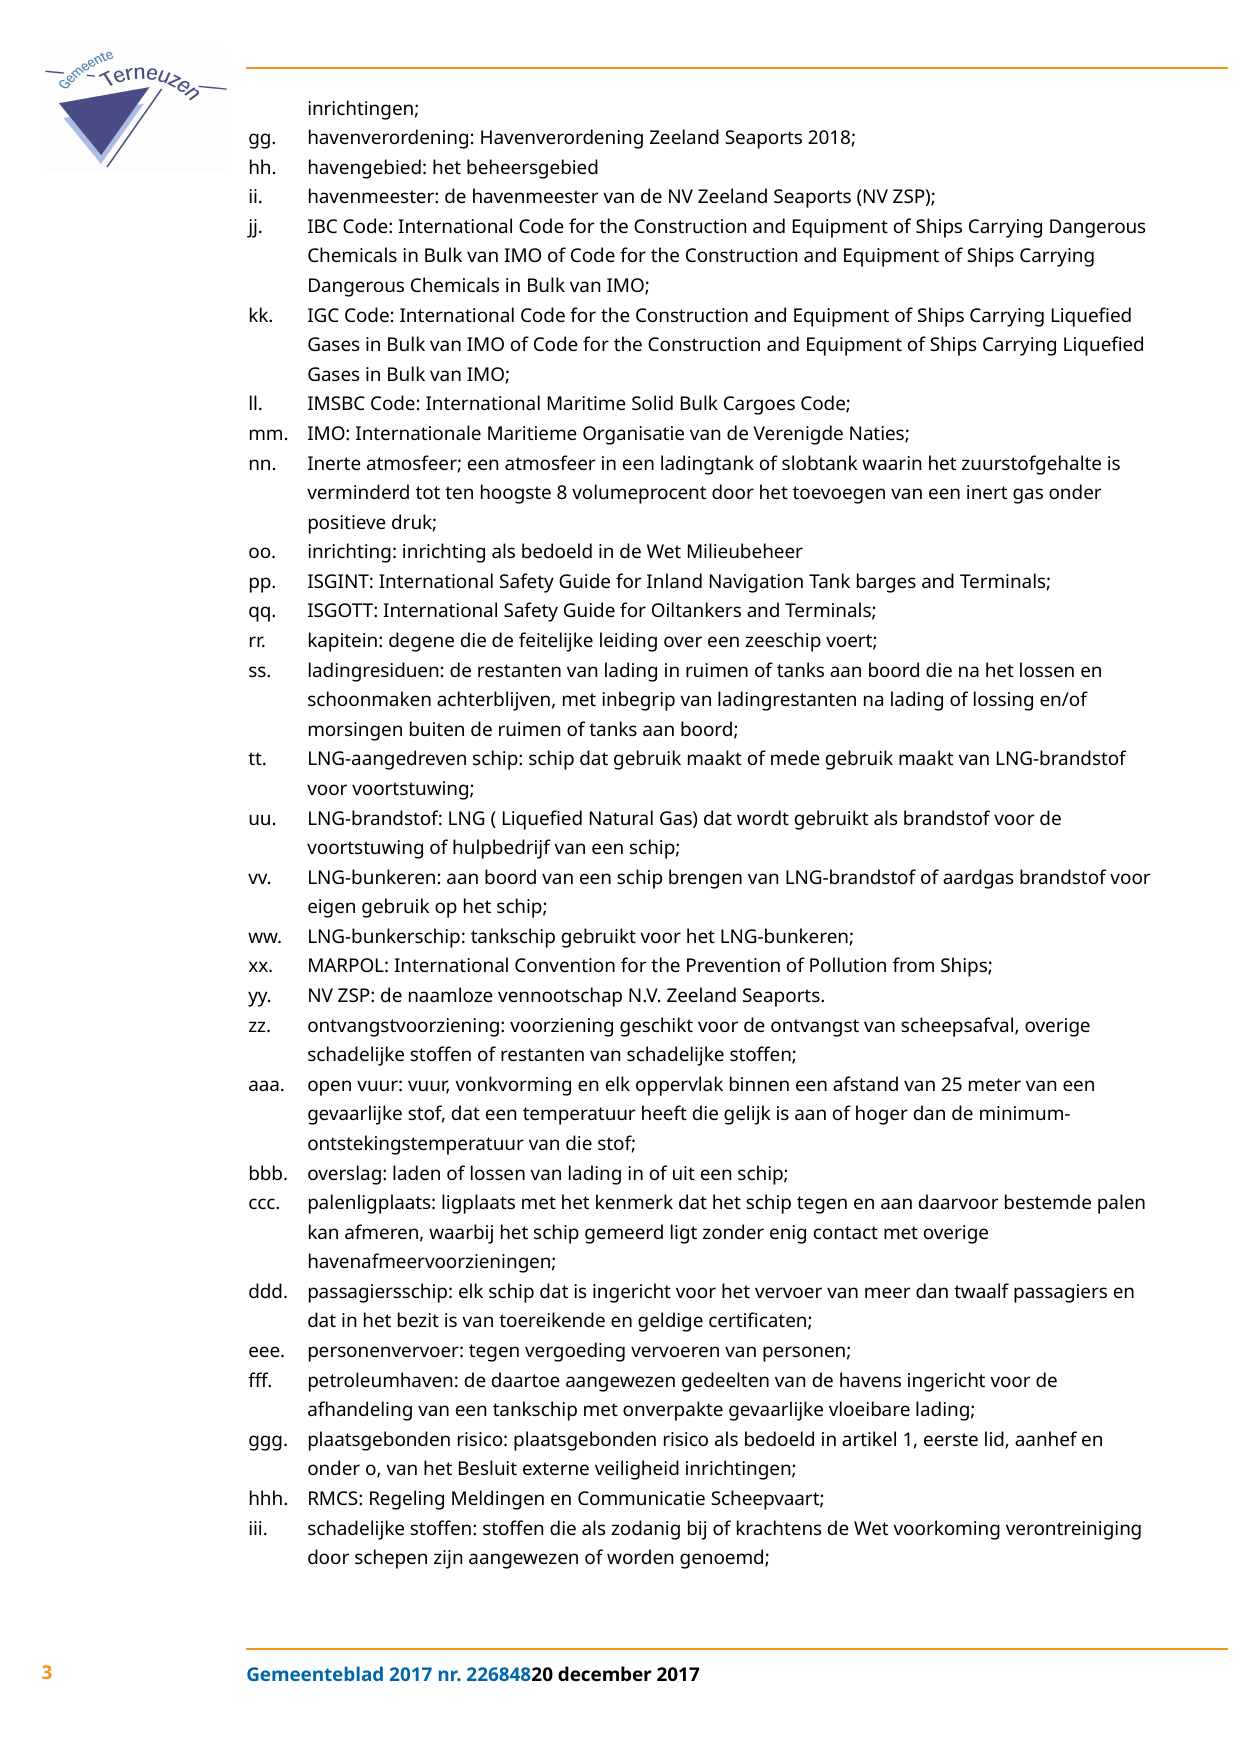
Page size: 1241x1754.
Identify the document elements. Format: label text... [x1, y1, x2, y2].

list LNG-aangedreven schip: schip dat gebruik maakt of mede gebruik maakt van LNG-brandstof voor voortstuwing; [248, 746, 1152, 801]
list IGC Code: International Code for the Construction and Equipment of Ships Carrying Liquefied Gases in Bulk van IMO of Code for the Construction and Equipment of Ships Carrying Liquefied Gases in Bulk van IMO; [248, 302, 1152, 387]
list IBC Code: International Code for the Construction and Equipment of Ships Carrying Dangerous Chemicals in Bulk van IMO of Code for the Construction and Equipment of Ships Carrying Dangerous Chemicals in Bulk van IMO; [248, 213, 1152, 298]
list Inerte atmosfeer; een atmosfeer in een ladingtank of slobtank waarin het zuurstofgehalte is verminderd tot ten hoogste 8 volumeprocent door het toevoegen van een inert gas onder positieve druk; [248, 450, 1152, 535]
list petroleumhaven: de daartoe aangewezen gedeelten van de havens ingericht voor de afhandeling van een tankschip met onverpakte gevaarlijke vloeibare lading; [248, 1367, 1152, 1422]
list overslag: laden of lossen van lading in of uit een schip; [248, 1160, 1152, 1186]
list NV ZSP: de naamloze vennootschap N.V. Zeeland Seaports. [248, 982, 1152, 1008]
list ontvangstvoorziening: voorziening geschikt voor de ontvangst van scheepsafval, overige schadelijke stoffen of restanten van schadelijke stoffen; [248, 1012, 1152, 1067]
list ISGINT: International Safety Guide for Inland Navigation Tank barges and Terminals; [248, 568, 1152, 594]
list personenvervoer: tegen vergoeding vervoeren van personen; [248, 1337, 1152, 1363]
list passagiersschip: elk schip dat is ingericht voor het vervoer van meer dan twaalf passagiers en dat in het bezit is van toereikende en geldige certificaten; [248, 1278, 1152, 1333]
list inrichtingen; [248, 95, 1152, 121]
list havenverordening: Havenverordening Zeeland Seaports 2018; [248, 124, 1152, 150]
list plaatsgebonden risico: plaatsgebonden risico als bedoeld in artikel 1, eerste lid, aanhef en onder o, van het Besluit externe veiligheid inrichtingen; [248, 1426, 1152, 1481]
list havengebied: het beheersgebied [248, 154, 1152, 180]
list MARPOL: International Convention for the Prevention of Pollution from Ships; [248, 953, 1152, 978]
list ISGOTT: International Safety Guide for Oiltankers and Terminals; [248, 598, 1152, 623]
list LNG-brandstof: LNG ( Liquefied Natural Gas) dat wordt gebruikt als brandstof voor de voortstuwing of hulpbedrijf van een schip; [248, 805, 1152, 860]
list LNG-bunkeren: aan boord van een schip brengen van LNG-brandstof of aardgas brandstof voor eigen gebruik op het schip; [248, 864, 1152, 919]
list LNG-bunkerschip: tankschip gebruikt voor het LNG-bunkeren; [248, 923, 1152, 949]
list schadelijke stoffen: stoffen die als zodanig bij of krachtens de Wet voorkoming verontreiniging door schepen zijn aangewezen of worden genoemd; [248, 1515, 1152, 1570]
list palenligplaats: ligplaats met het kenmerk dat het schip tegen en aan daarvoor bestemde palen kan afmeren, waarbij het schip gemeerd ligt zonder enig contact met overige havenafmeervoorzieningen; [248, 1189, 1152, 1274]
list kapitein: degene die de feitelijke leiding over een zeeschip voert; [248, 627, 1152, 653]
list IMSBC Code: International Maritime Solid Bulk Cargoes Code; [248, 391, 1152, 416]
list RMCS: Regeling Meldingen en Communicatie Scheepvaart; [248, 1485, 1152, 1511]
list IMO: Internationale Maritieme Organisatie van de Verenigde Naties; [248, 420, 1152, 446]
picture [41, 47, 231, 172]
list inrichting: inrichting als bedoeld in de Wet Milieubeheer [248, 538, 1152, 564]
list havenmeester: de havenmeester van de NV Zeeland Seaports (NV ZSP); [248, 183, 1152, 209]
list open vuur: vuur, vonkvorming en elk oppervlak binnen een afstand van 25 meter van een gevaarlijke stof, dat een temperatuur heeft die gelijk is aan of hoger dan de minimum-ontstekingstemperatuur van die stof; [248, 1071, 1152, 1156]
list ladingresiduen: de restanten van lading in ruimen of tanks aan boord die na het lossen en schoonmaken achterblijven, met inbegrip van ladingrestanten na lading of lossing en/of morsingen buiten de ruimen of tanks aan boord; [248, 657, 1152, 742]
